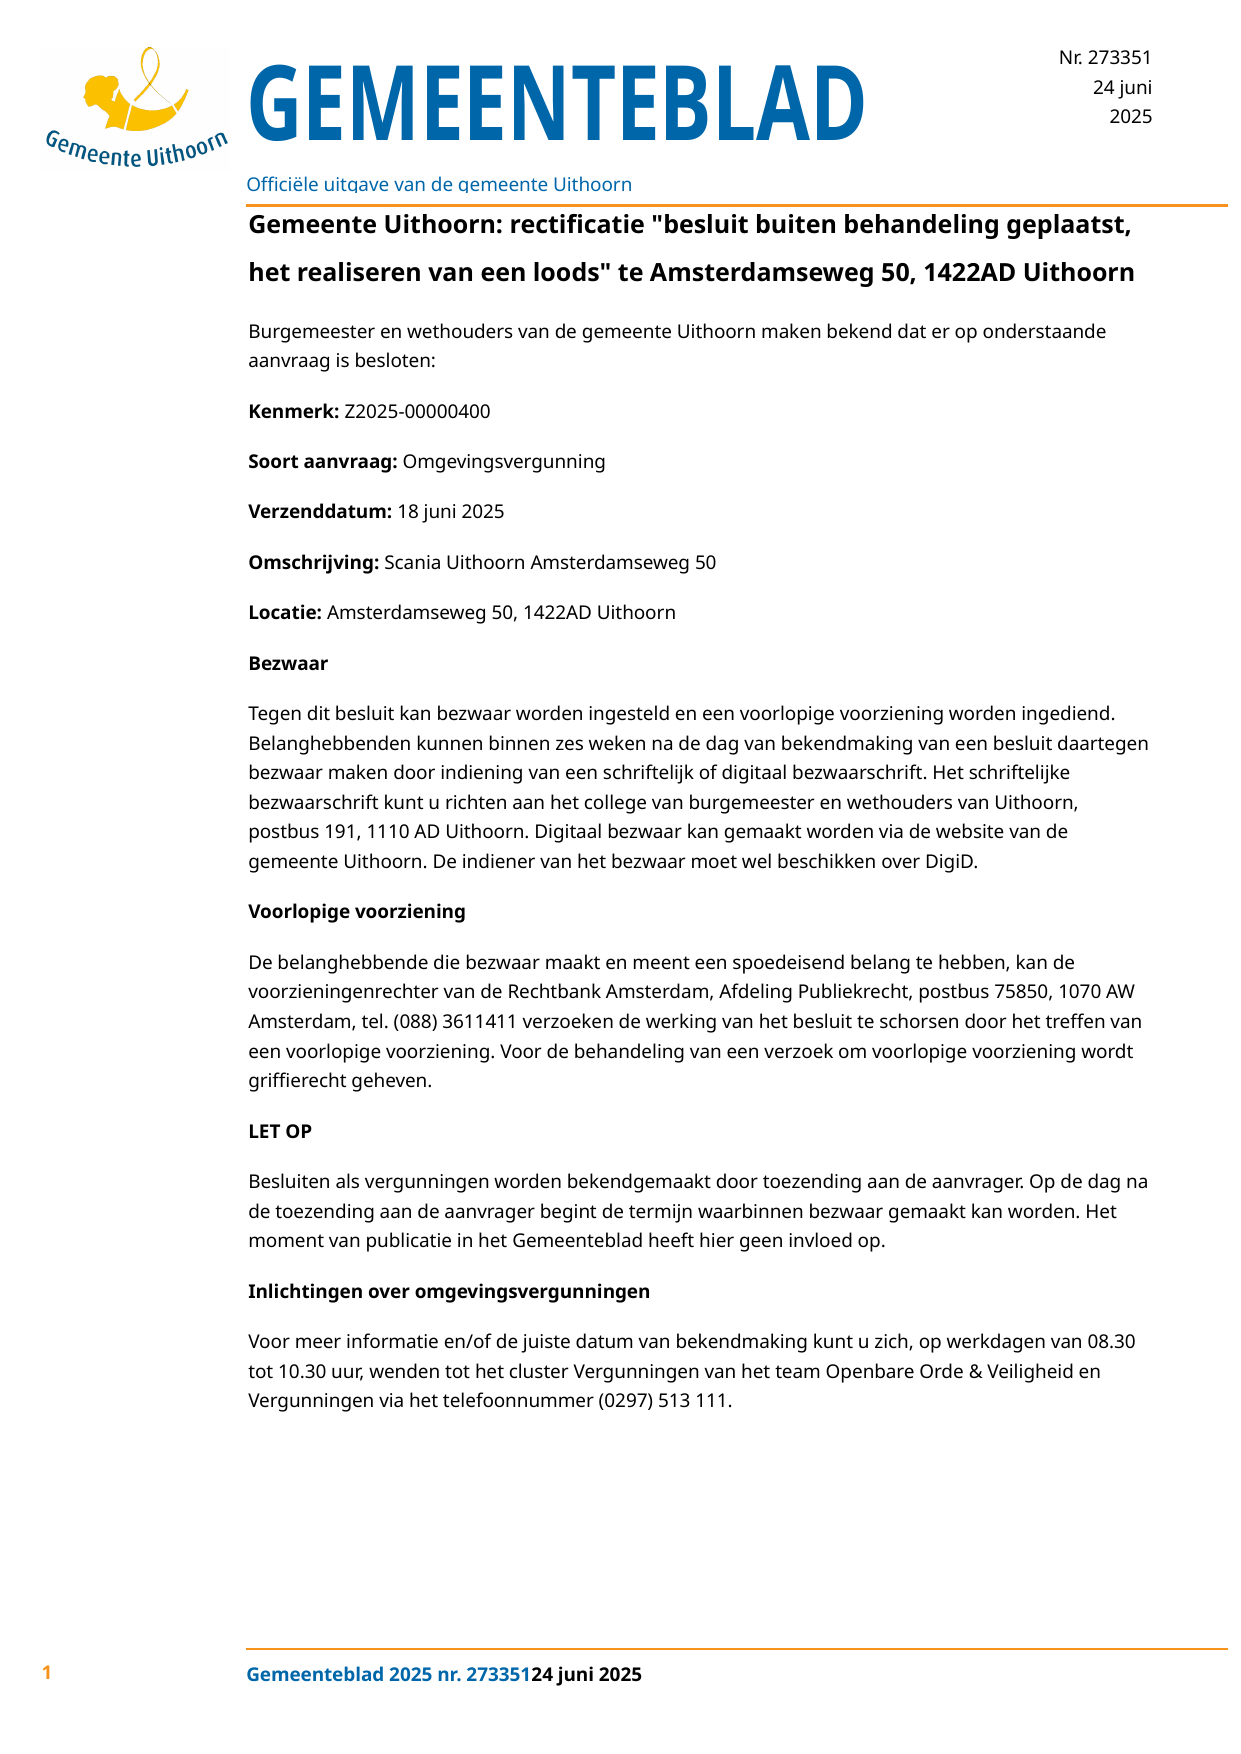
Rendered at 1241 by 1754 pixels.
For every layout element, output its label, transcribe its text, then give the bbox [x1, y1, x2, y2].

text Gemeente Uithoorn: rectificatie "besluit buiten behandeling geplaatst, het realiseren van een loods" te Amsterdamseweg 50, 1422AD Uithoorn [248, 207, 1152, 288]
text Inlichtingen over omgevingsvergunningen [248, 1278, 1152, 1304]
text De belanghebbende die bezwaar maakt en meent een spoedeisend belang te hebben, kan de voorzieningenrechter van de Rechtbank Amsterdam, Afdeling Publiekrecht, postbus 75850, 1070 AW Amsterdam, tel. (088) 3611411 verzoeken de werking van het besluit te schorsen door het treffen van een voorlopige voorziening. Voor de behandeling van een verzoek om voorlopige voorziening wordt griffierecht geheven. [248, 949, 1152, 1093]
text Omschrijving: Scania Uithoorn Amsterdamseweg 50 [248, 549, 1152, 575]
text Bezwaar [248, 650, 1152, 676]
text Voor meer informatie en/of de juiste datum van bekendmaking kunt u zich, op werkdagen van 08.30 tot 10.30 uur, wenden tot het cluster Vergunningen van het team Openbare Orde & Veiligheid en Vergunningen via het telefoonnummer (0297) 513 111. [248, 1328, 1152, 1413]
text LET OP [248, 1118, 1152, 1144]
text Soort aanvraag: Omgevingsvergunning [248, 448, 1152, 474]
text Voorlopige voorziening [248, 899, 1152, 924]
text Besluiten als vergunningen worden bekendgemaakt door toezending aan de aanvrager. Op de dag na de toezending aan de aanvrager begint de termijn waarbinnen bezwaar gemaakt kan worden. Het moment van publicatie in het Gemeenteblad heeft hier geen invloed op. [248, 1168, 1152, 1253]
text Kenmerk: Z2025-00000400 [248, 398, 1152, 424]
picture [41, 47, 231, 172]
text Burgemeester en wethouders van de gemeente Uithoorn maken bekend dat er op onderstaande aanvraag is besloten: [248, 318, 1152, 373]
text Verzenddatum: 18 juni 2025 [248, 499, 1152, 524]
text Locatie: Amsterdamseweg 50, 1422AD Uithoorn [248, 599, 1152, 625]
text Tegen dit besluit kan bezwaar worden ingesteld en een voorlopige voorziening worden ingediend. Belanghebbenden kunnen binnen zes weken na de dag van bekendmaking van een besluit daartegen bezwaar maken door indiening van een schriftelijk of digitaal bezwaarschrift. Het schriftelijke bezwaarschrift kunt u richten aan het college van burgemeester en wethouders van Uithoorn, postbus 191, 1110 AD Uithoorn. Digitaal bezwaar kan gemaakt worden via de website van de gemeente Uithoorn. De indiener van het bezwaar moet wel beschikken over DigiD. [248, 700, 1152, 874]
